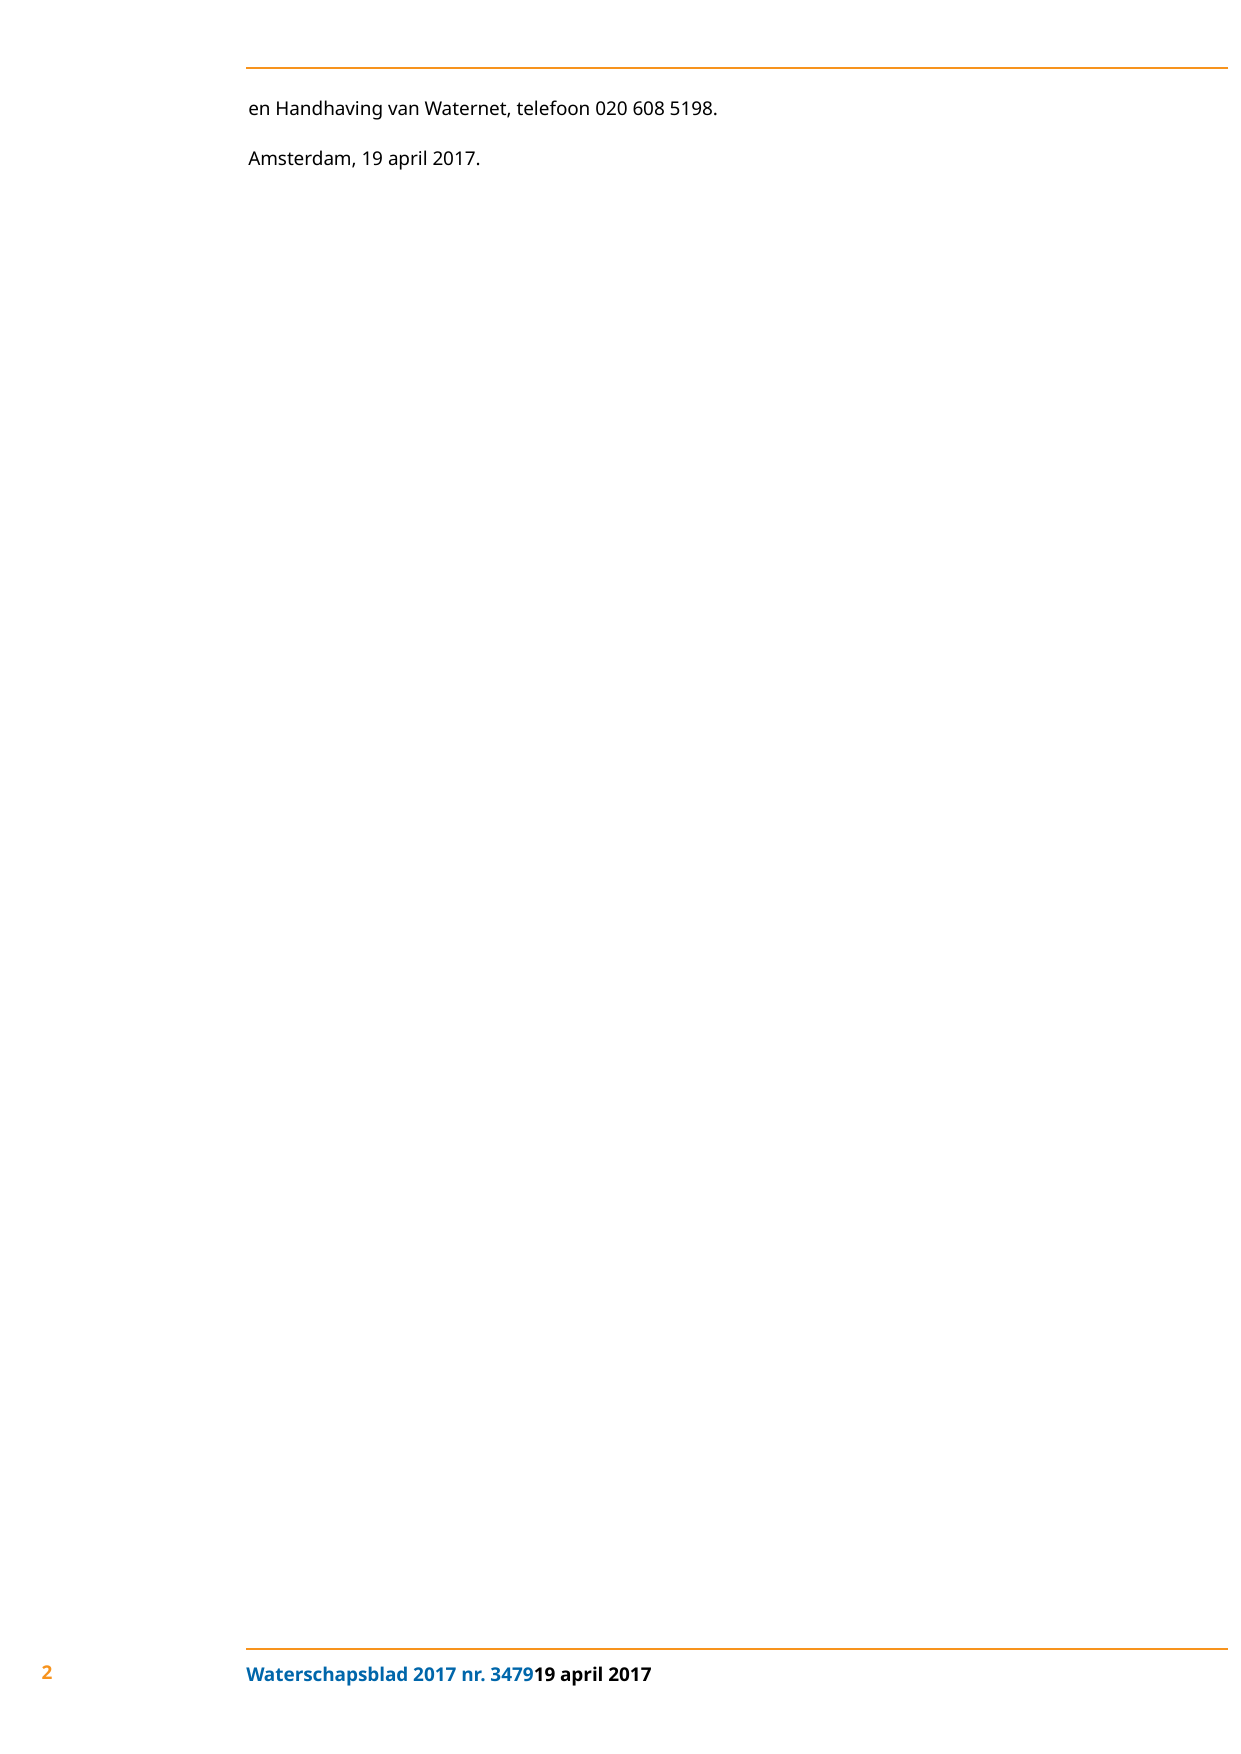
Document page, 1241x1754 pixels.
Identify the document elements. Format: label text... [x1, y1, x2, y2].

text en Handhaving van Waternet, telefoon 020 608 5198. [248, 95, 1152, 121]
picture [41, 47, 231, 172]
text Amsterdam, 19 april 2017. [248, 145, 1152, 171]
